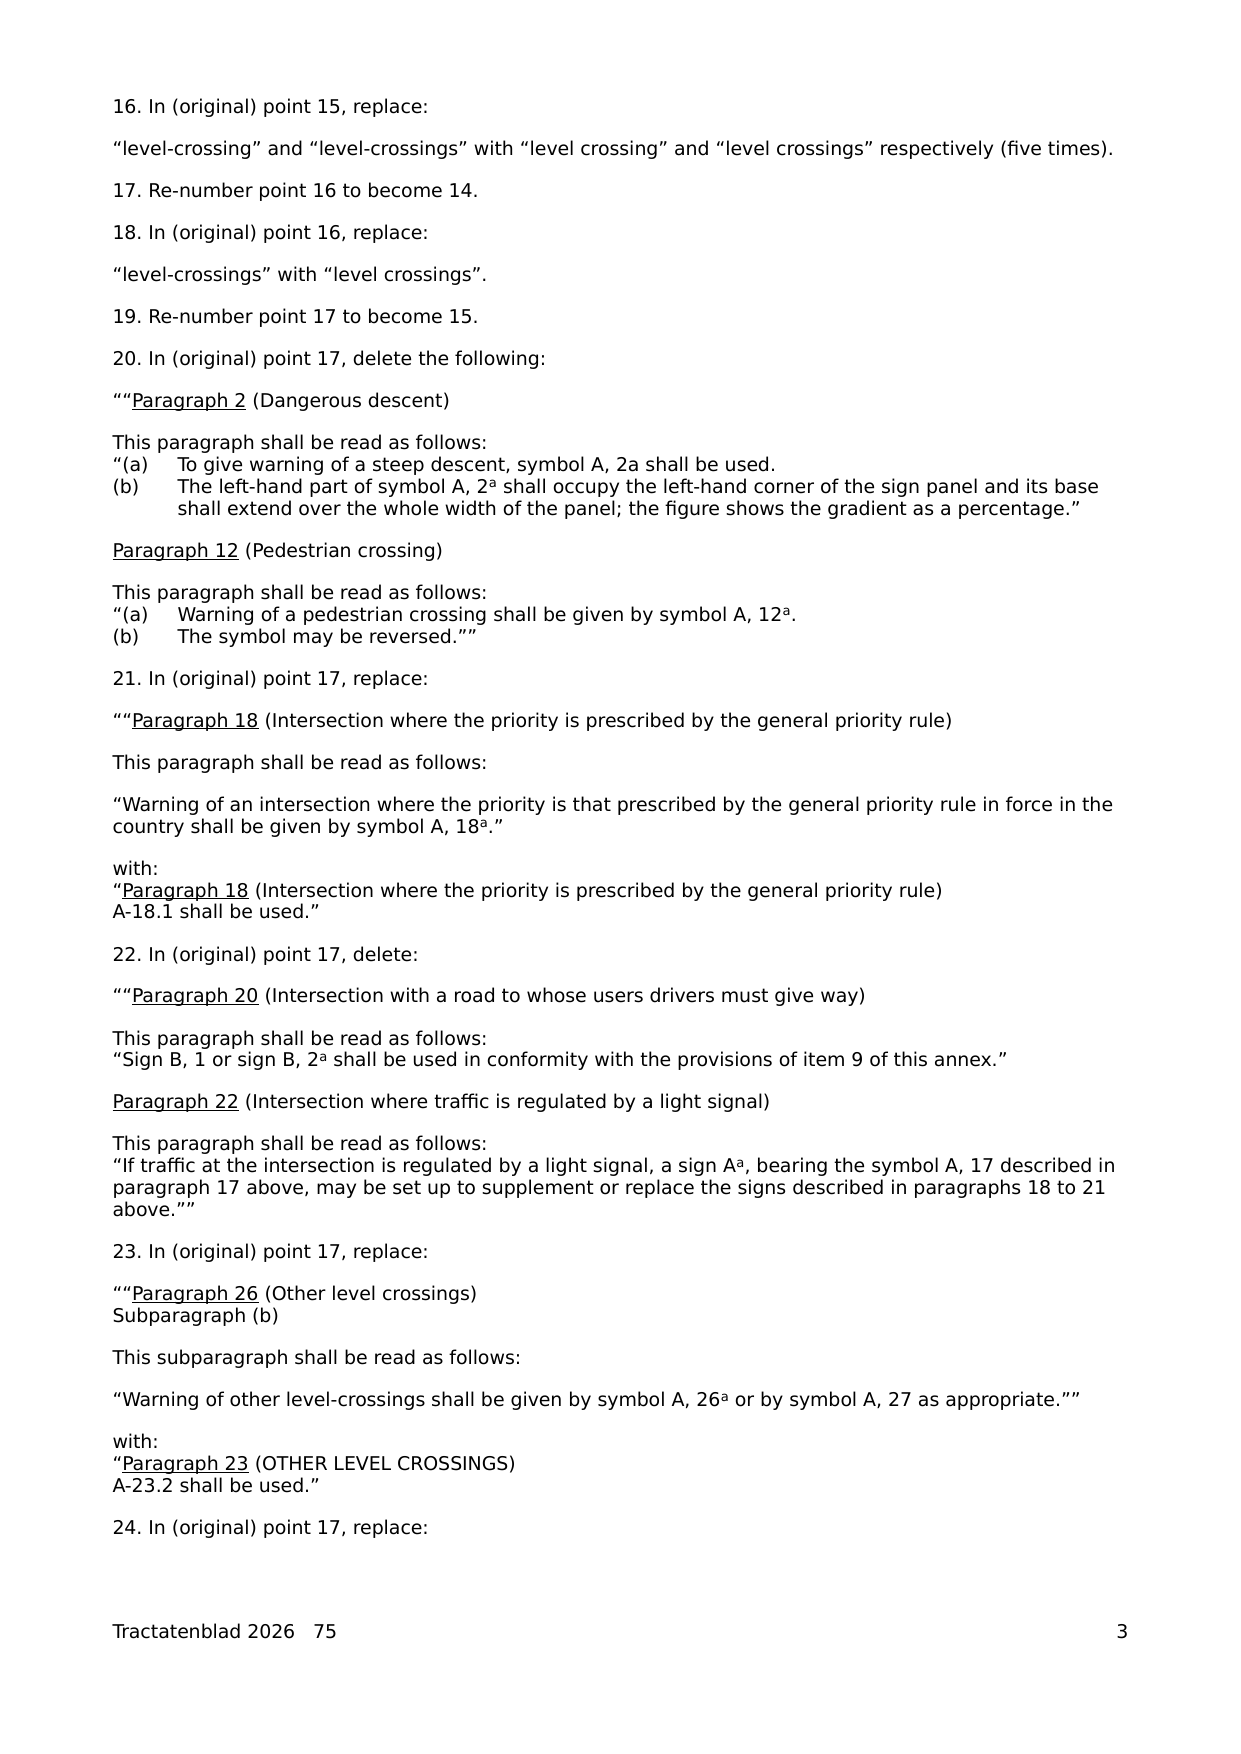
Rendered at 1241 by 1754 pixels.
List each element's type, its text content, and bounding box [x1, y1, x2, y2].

text “(a) Warning of a pedestrian crossing shall be given by symbol A, 12a. [112, 604, 1128, 626]
text This paragraph shall be read as follows: [112, 582, 1128, 604]
text A-23.2 shall be used.” [112, 1475, 1128, 1497]
text ““Paragraph 26 (Other level crossings) [112, 1283, 1128, 1305]
text This paragraph shall be read as follows: [112, 432, 1128, 454]
text “level-crossings” with “level crossings”. [112, 264, 1128, 286]
text This subparagraph shall be read as follows: [112, 1347, 1128, 1369]
text “Warning of other level-crossings shall be given by symbol A, 26a or by symbol A, 27 as appropriate.”” [112, 1389, 1128, 1411]
text This paragraph shall be read as follows: [112, 1027, 1128, 1049]
text ““Paragraph 20 (Intersection with a road to whose users drivers must give way) [112, 985, 1128, 1007]
text 24. In (original) point 17, replace: [112, 1517, 1128, 1539]
text 21. In (original) point 17, replace: [112, 668, 1128, 689]
text 19. Re-number point 17 to become 15. [112, 306, 1128, 328]
text 20. In (original) point 17, delete the following: [112, 348, 1128, 370]
text 23. In (original) point 17, replace: [112, 1241, 1128, 1263]
text “level-crossing” and “level-crossings” with “level crossing” and “level crossings” respectively (five times). [112, 138, 1128, 160]
text with: [112, 1431, 1128, 1453]
text Paragraph 22 (Intersection where traffic is regulated by a light signal) [112, 1091, 1128, 1113]
text Subparagraph (b) [112, 1305, 1128, 1327]
text 22. In (original) point 17, delete: [112, 943, 1128, 965]
text 17. Re-number point 16 to become 14. [112, 180, 1128, 202]
text (b) The left-hand part of symbol A, 2a shall occupy the left-hand corner of the sign panel and its base shall extend over the whole width of the panel; the figure shows the gradient as a percentage.” [112, 476, 1128, 520]
text “Warning of an intersection where the priority is that prescribed by the general priority rule in force in the country shall be given by symbol A, 18a.” [112, 793, 1128, 837]
text Paragraph 12 (Pedestrian crossing) [112, 540, 1128, 562]
text “(a) To give warning of a steep descent, symbol A, 2a shall be used. [112, 454, 1128, 476]
text This paragraph shall be read as follows: [112, 752, 1128, 773]
text “Paragraph 18 (Intersection where the priority is prescribed by the general priority rule) [112, 879, 1128, 901]
text ““Paragraph 2 (Dangerous descent) [112, 390, 1128, 412]
text “If traffic at the intersection is regulated by a light signal, a sign Aa, bearing the symbol A, 17 described in paragraph 17 above, may be set up to supplement or replace the signs described in paragraphs 18 to 21 above.”” [112, 1155, 1128, 1221]
text A-18.1 shall be used.” [112, 901, 1128, 923]
text with: [112, 857, 1128, 879]
text 16. In (original) point 15, replace: [112, 96, 1128, 118]
text ““Paragraph 18 (Intersection where the priority is prescribed by the general priority rule) [112, 709, 1128, 732]
text “Paragraph 23 (OTHER LEVEL CROSSINGS) [112, 1453, 1128, 1475]
text This paragraph shall be read as follows: [112, 1133, 1128, 1155]
text “Sign B, 1 or sign B, 2a shall be used in conformity with the provisions of item 9 of this annex.” [112, 1049, 1128, 1071]
text 18. In (original) point 16, replace: [112, 222, 1128, 244]
text (b) The symbol may be reversed.”” [112, 626, 1128, 648]
